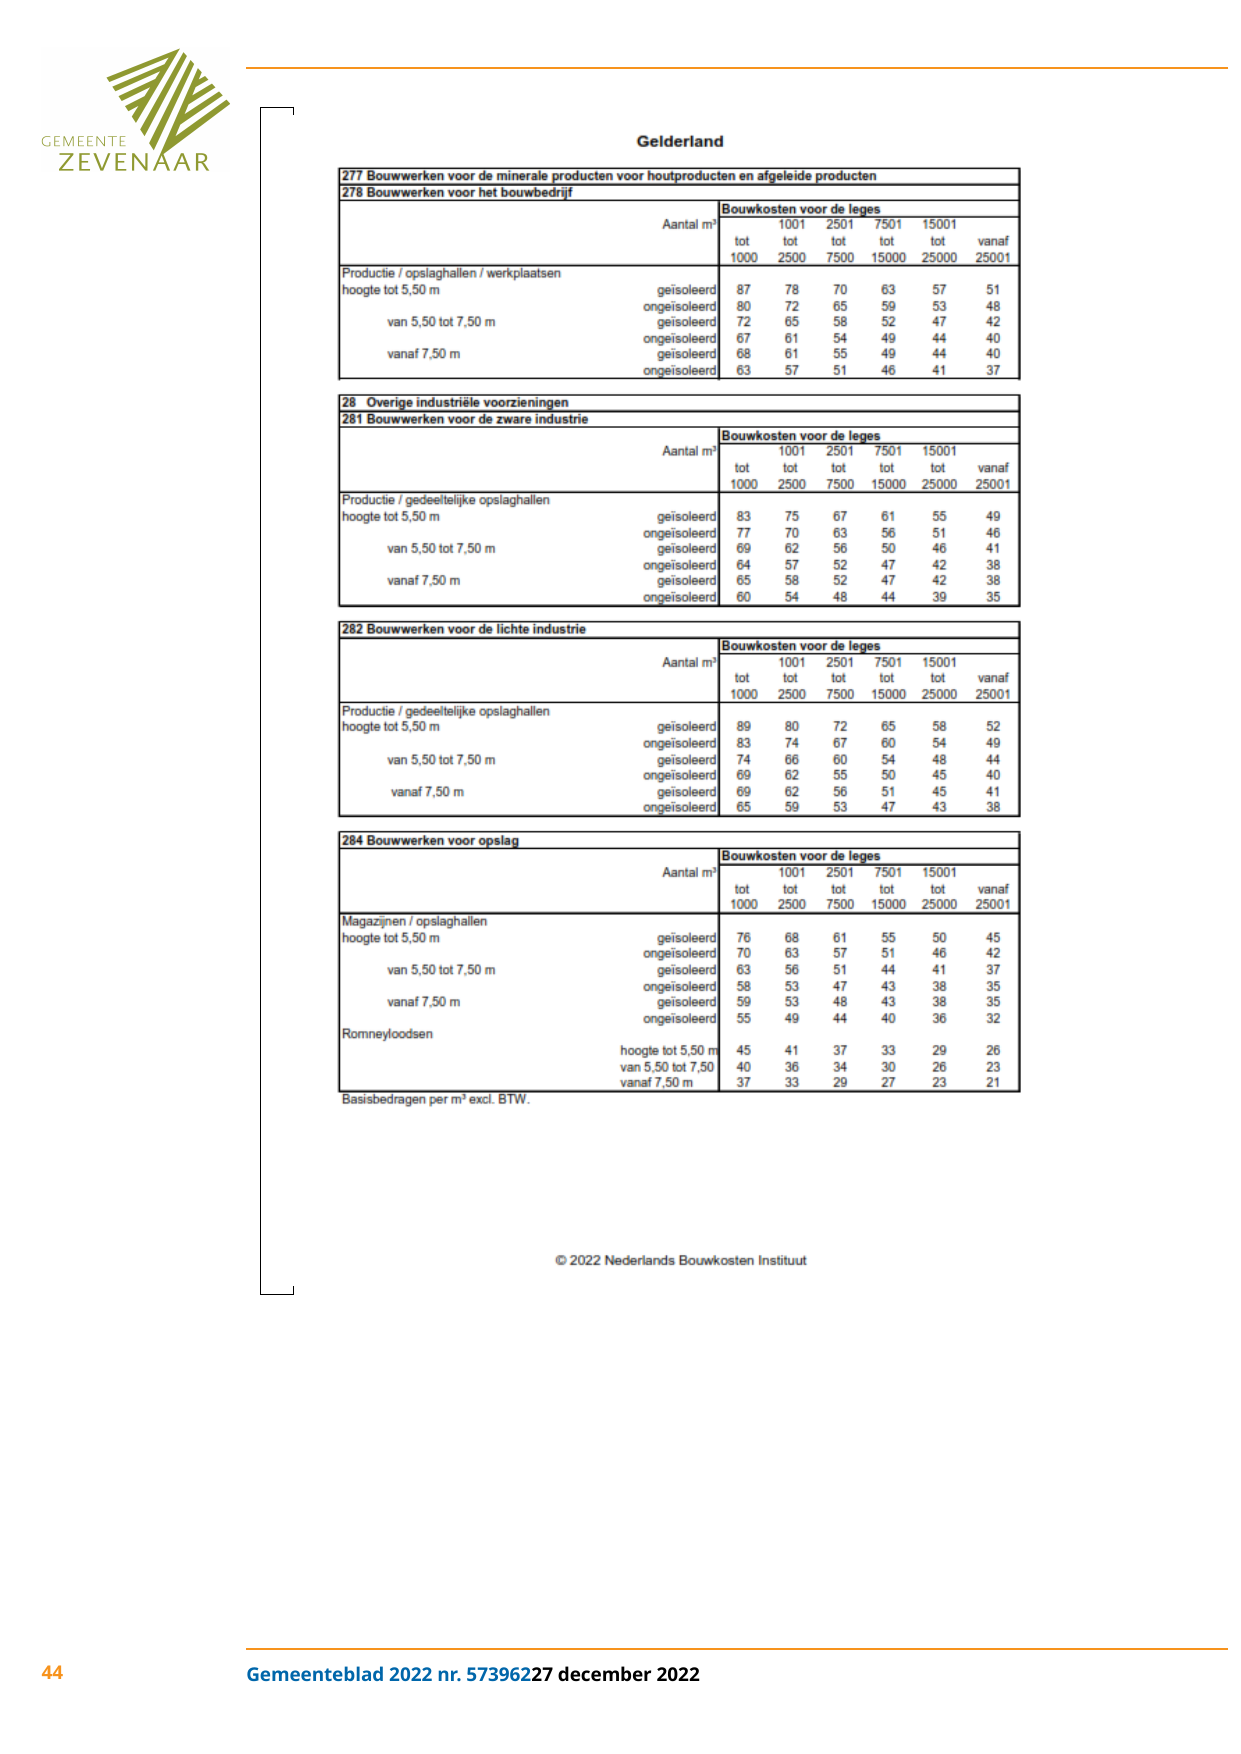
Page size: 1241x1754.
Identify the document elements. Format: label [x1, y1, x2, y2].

picture [41, 47, 231, 172]
picture [268, 115, 1096, 1286]
